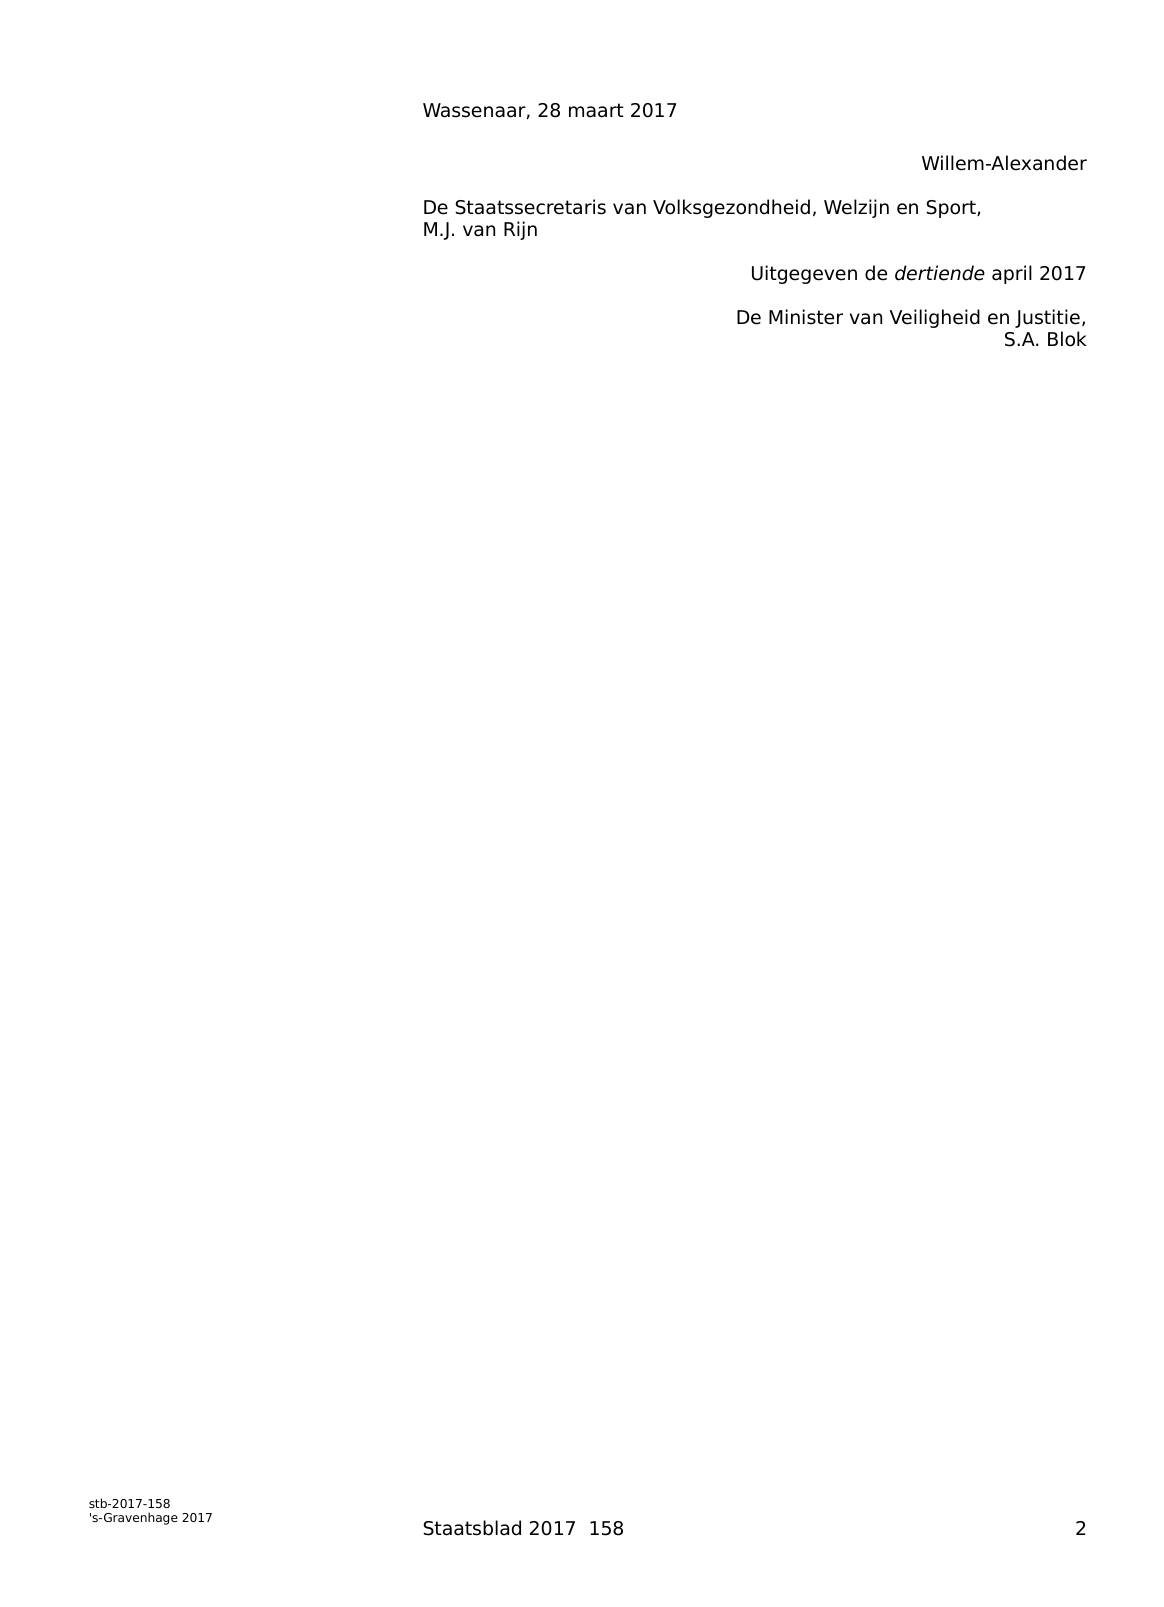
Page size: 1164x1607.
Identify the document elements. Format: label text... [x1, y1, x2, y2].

text 's-Gravenhage 2017 [88, 1511, 323, 1525]
text Willem-Alexander [422, 152, 1087, 174]
text De Staatssecretaris van Volksgezondheid, Welzijn en Sport, M.J. van Rijn [422, 197, 1087, 241]
text Wassenaar, 28 maart 2017 [422, 100, 1087, 122]
text Uitgegeven de dertiende april 2017 [422, 263, 1087, 285]
text stb-2017-158 [88, 1497, 323, 1511]
text De Minister van Veiligheid en Justitie, S.A. Blok [422, 307, 1087, 351]
